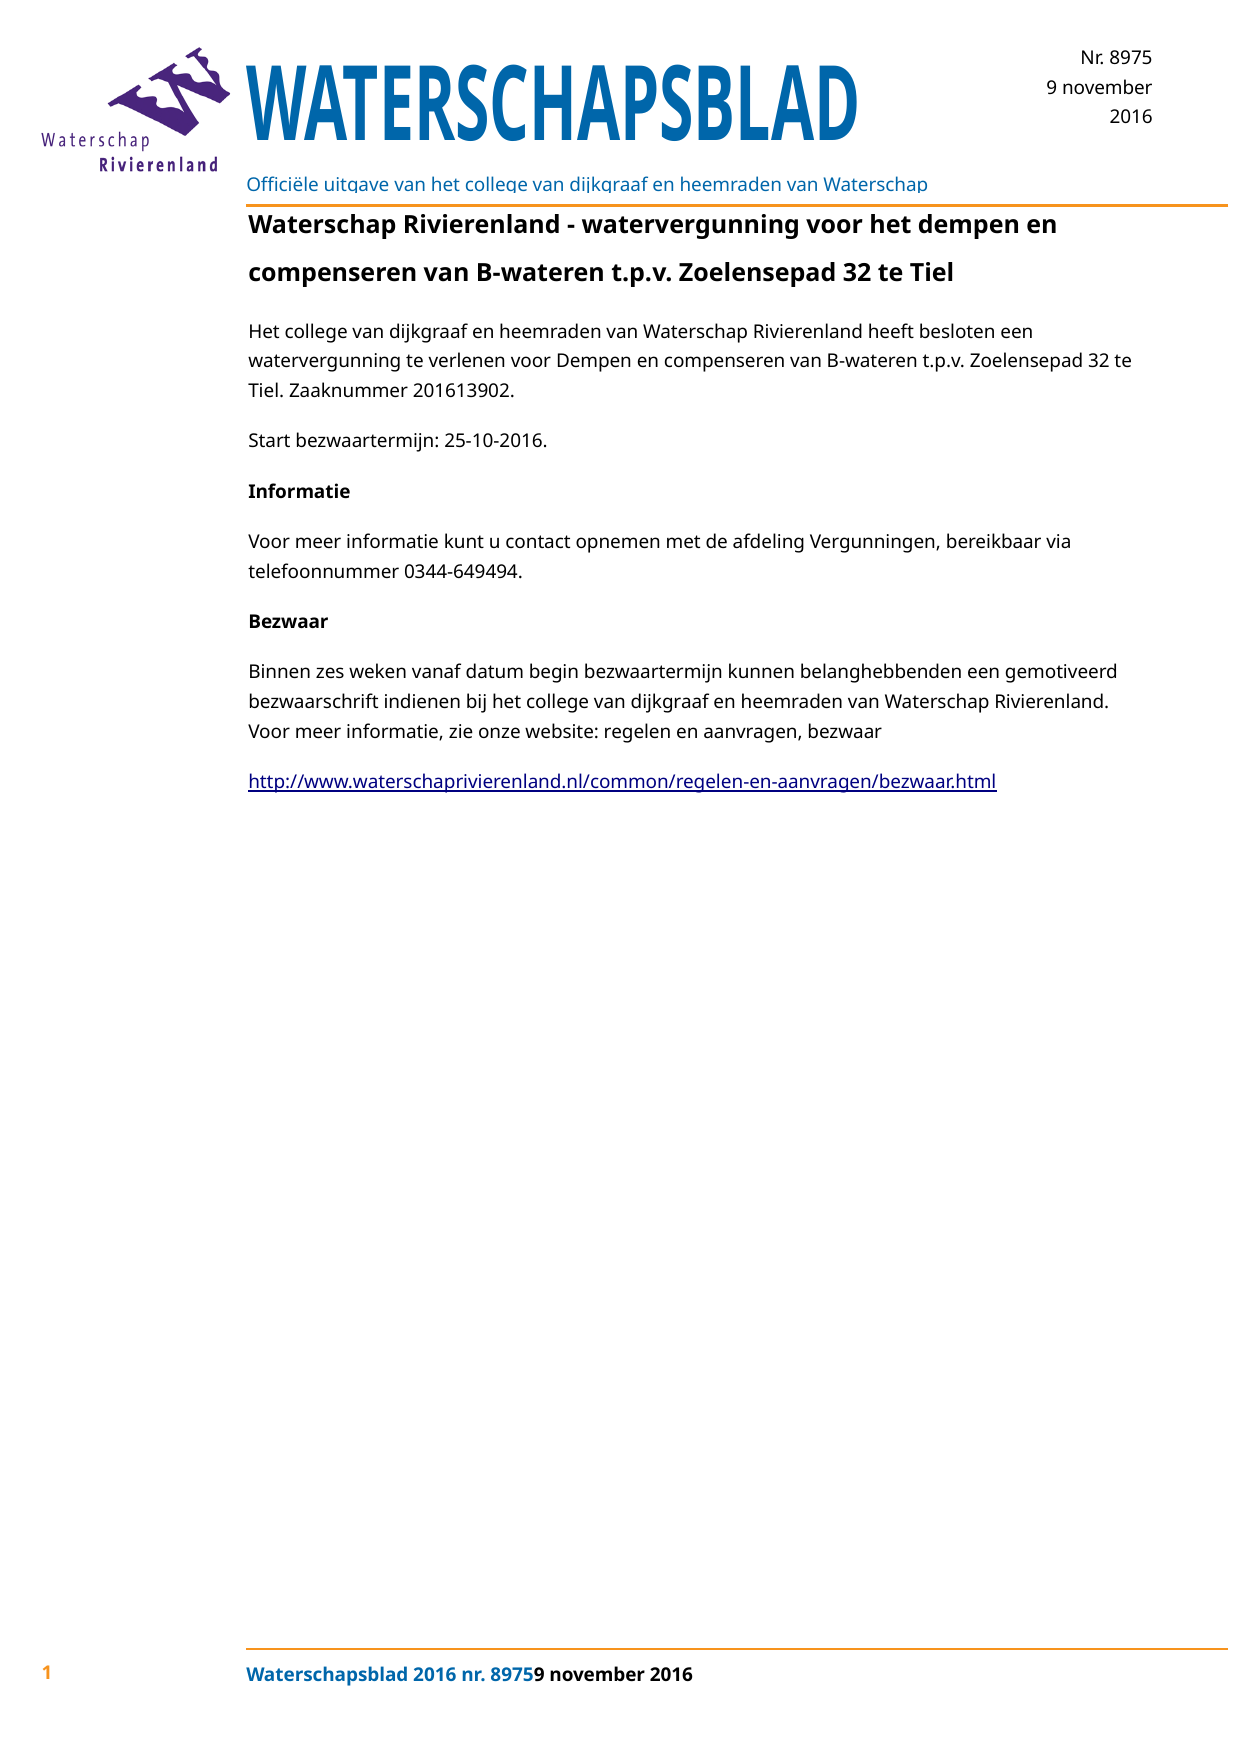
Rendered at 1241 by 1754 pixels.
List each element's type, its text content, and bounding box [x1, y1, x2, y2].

text Waterschap Rivierenland - watervergunning voor het dempen en compenseren van B-wateren t.p.v. Zoelensepad 32 te Tiel [248, 207, 1152, 288]
text Start bezwaartermijn: 25-10-2016. [248, 427, 1152, 453]
text Het college van dijkgraaf en heemraden van Waterschap Rivierenland heeft besloten een watervergunning te verlenen voor Dempen en compenseren van B-wateren t.p.v. Zoelensepad 32 te Tiel. Zaaknummer 201613902. [248, 318, 1152, 403]
picture [41, 47, 231, 172]
text http://www.waterschaprivierenland.nl/common/regelen-en-aanvragen/bezwaar.html [248, 768, 1152, 794]
text Informatie [248, 478, 1152, 504]
text Voor meer informatie kunt u contact opnemen met de afdeling Vergunningen, bereikbaar via telefoonnummer 0344-649494. [248, 528, 1152, 584]
text Bezwaar [248, 608, 1152, 634]
text Binnen zes weken vanaf datum begin bezwaartermijn kunnen belanghebbenden een gemotiveerd bezwaarschrift indienen bij het college van dijkgraaf en heemraden van Waterschap Rivierenland. Voor meer informatie, zie onze website: regelen en aanvragen, bezwaar [248, 659, 1152, 744]
